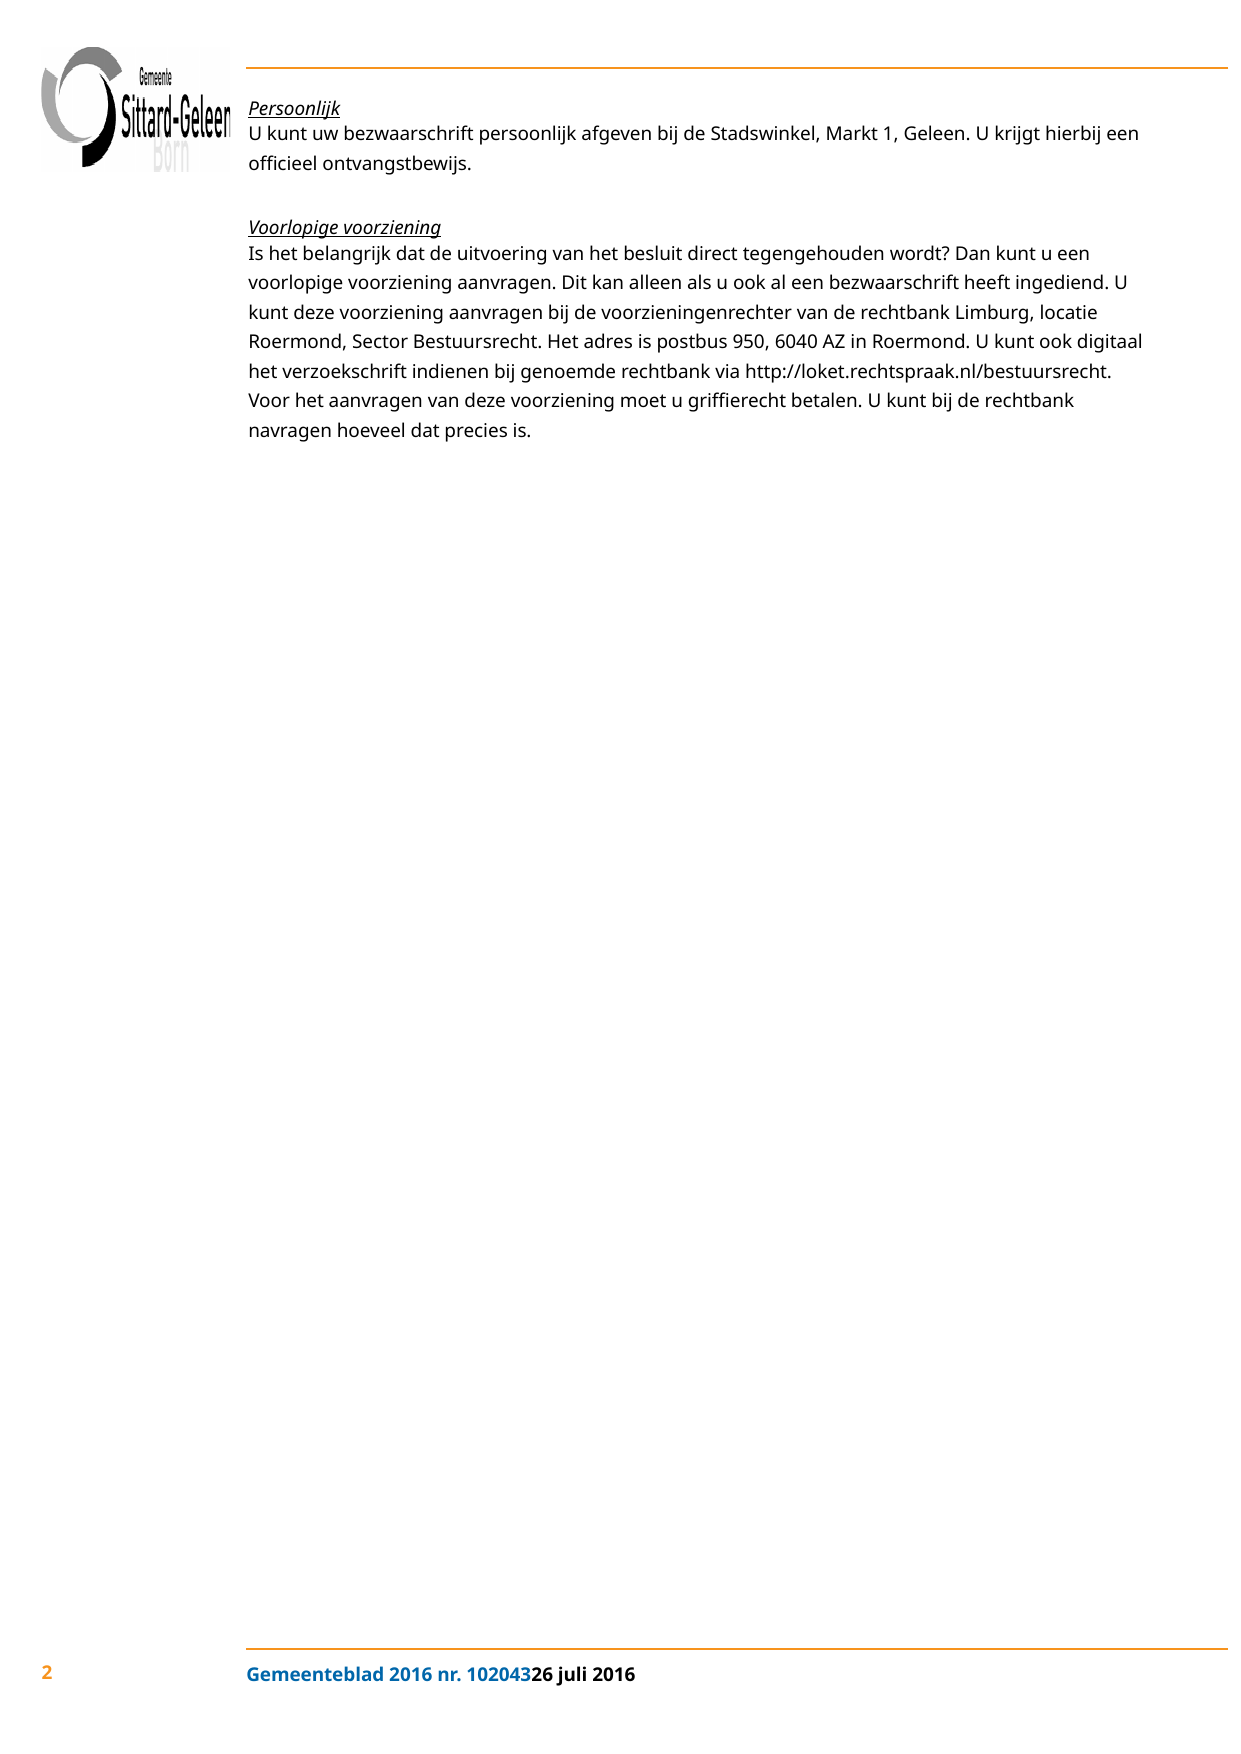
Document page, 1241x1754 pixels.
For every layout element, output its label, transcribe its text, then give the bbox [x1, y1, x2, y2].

text Voorlopige voorziening [248, 214, 1152, 240]
text Is het belangrijk dat de uitvoering van het besluit direct tegengehouden wordt? Dan kunt u een voorlopige voorziening aanvragen. Dit kan alleen als u ook al een bezwaarschrift heeft ingediend. U kunt deze voorziening aanvragen bij de voorzieningenrechter van de rechtbank Limburg, locatie Roermond, Sector Bestuursrecht. Het adres is postbus 950, 6040 AZ in Roermond. U kunt ook digitaal het verzoekschrift indienen bij genoemde rechtbank via http://loket.rechtspraak.nl/bestuursrecht. Voor het aanvragen van deze voorziening moet u griffierecht betalen. U kunt bij de rechtbank navragen hoeveel dat precies is. [248, 240, 1152, 443]
picture [41, 47, 231, 172]
text Persoonlijk [248, 95, 1152, 121]
text U kunt uw bezwaarschrift persoonlijk afgeven bij de Stadswinkel, Markt 1, Geleen. U krijgt hierbij een officieel ontvangstbewijs. [248, 121, 1152, 176]
